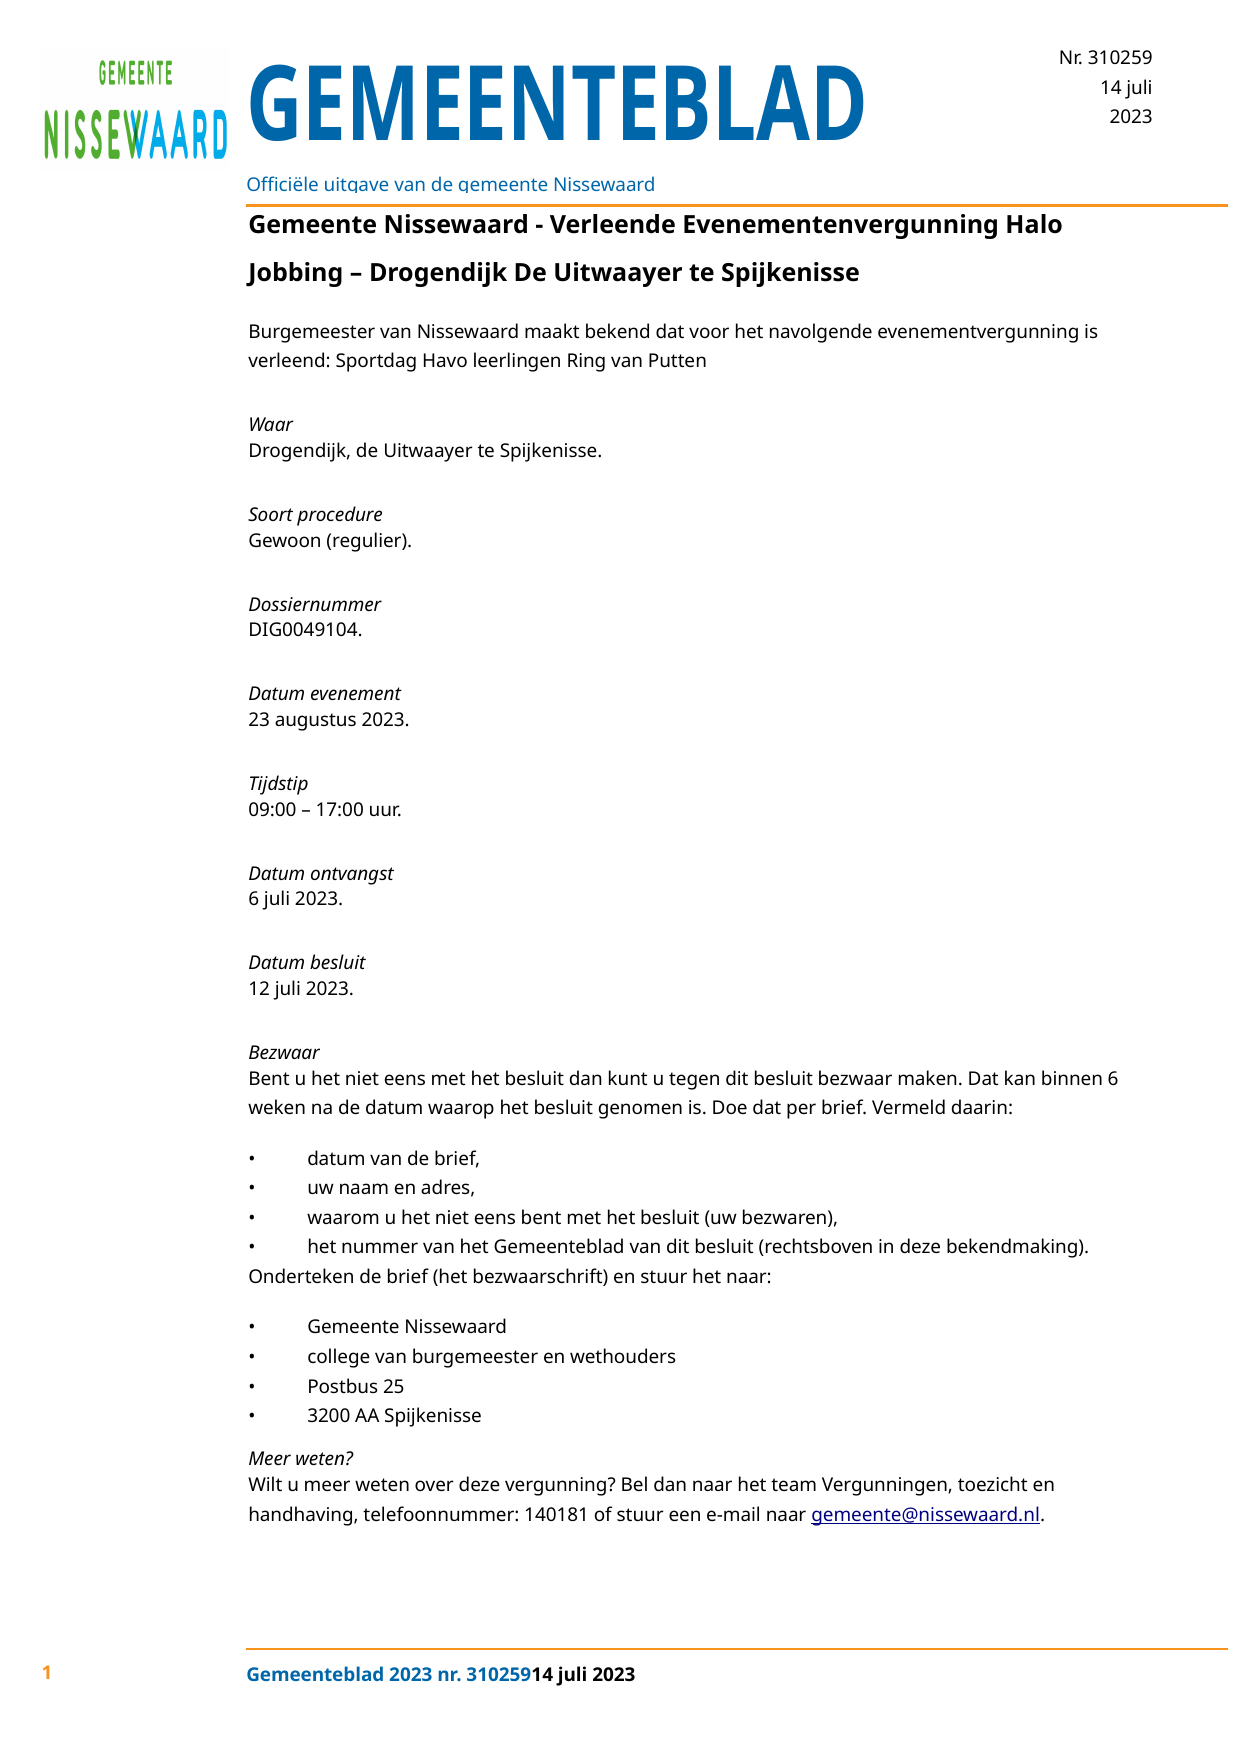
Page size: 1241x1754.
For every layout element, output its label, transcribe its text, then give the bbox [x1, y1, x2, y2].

text Tijdstip [248, 770, 1152, 796]
text Bezwaar [248, 1039, 1152, 1065]
text Datum besluit [248, 949, 1152, 975]
text Onderteken de brief (het bezwaarschrift) en stuur het naar: [248, 1263, 1152, 1289]
text Bent u het niet eens met het besluit dan kunt u tegen dit besluit bezwaar maken. Dat kan binnen 6 weken na de datum waarop het besluit genomen is. Doe dat per brief. Vermeld daarin: [248, 1065, 1152, 1120]
text Meer weten? [248, 1446, 1152, 1471]
picture [41, 47, 231, 172]
list waarom u het niet eens bent met het besluit (uw bezwaren), [248, 1204, 1152, 1230]
list college van burgemeester en wethouders [248, 1343, 1152, 1369]
text Drogendijk, de Uitwaayer te Spijkenisse. [248, 437, 1152, 463]
text Wilt u meer weten over deze vergunning? Bel dan naar het team Vergunningen, toezicht en handhaving, telefoonnummer: 140181 of stuur een e-mail naar gemeente@nissewaard.nl. [248, 1471, 1152, 1527]
text Gemeente Nissewaard - Verleende Evenementenvergunning Halo Jobbing – Drogendijk De Uitwaayer te Spijkenisse [248, 207, 1152, 288]
text Waar [248, 411, 1152, 437]
list uw naam en adres, [248, 1174, 1152, 1200]
list het nummer van het Gemeenteblad van dit besluit (rechtsboven in deze bekendmaking). [248, 1234, 1152, 1259]
text DIG0049104. [248, 617, 1152, 642]
list Postbus 25 [248, 1373, 1152, 1399]
text Datum evenement [248, 681, 1152, 706]
text Gewoon (regulier). [248, 527, 1152, 553]
text 09:00 – 17:00 uur. [248, 796, 1152, 822]
text Dossiernummer [248, 591, 1152, 617]
text Burgemeester van Nissewaard maakt bekend dat voor het navolgende evenementvergunning is verleend: Sportdag Havo leerlingen Ring van Putten [248, 318, 1152, 373]
list datum van de brief, [248, 1145, 1152, 1171]
list Gemeente Nissewaard [248, 1314, 1152, 1339]
text 23 augustus 2023. [248, 706, 1152, 732]
text 12 juli 2023. [248, 975, 1152, 1001]
list 3200 AA Spijkenisse [248, 1402, 1152, 1428]
text 6 juli 2023. [248, 886, 1152, 911]
text Datum ontvangst [248, 860, 1152, 886]
text Soort procedure [248, 501, 1152, 527]
